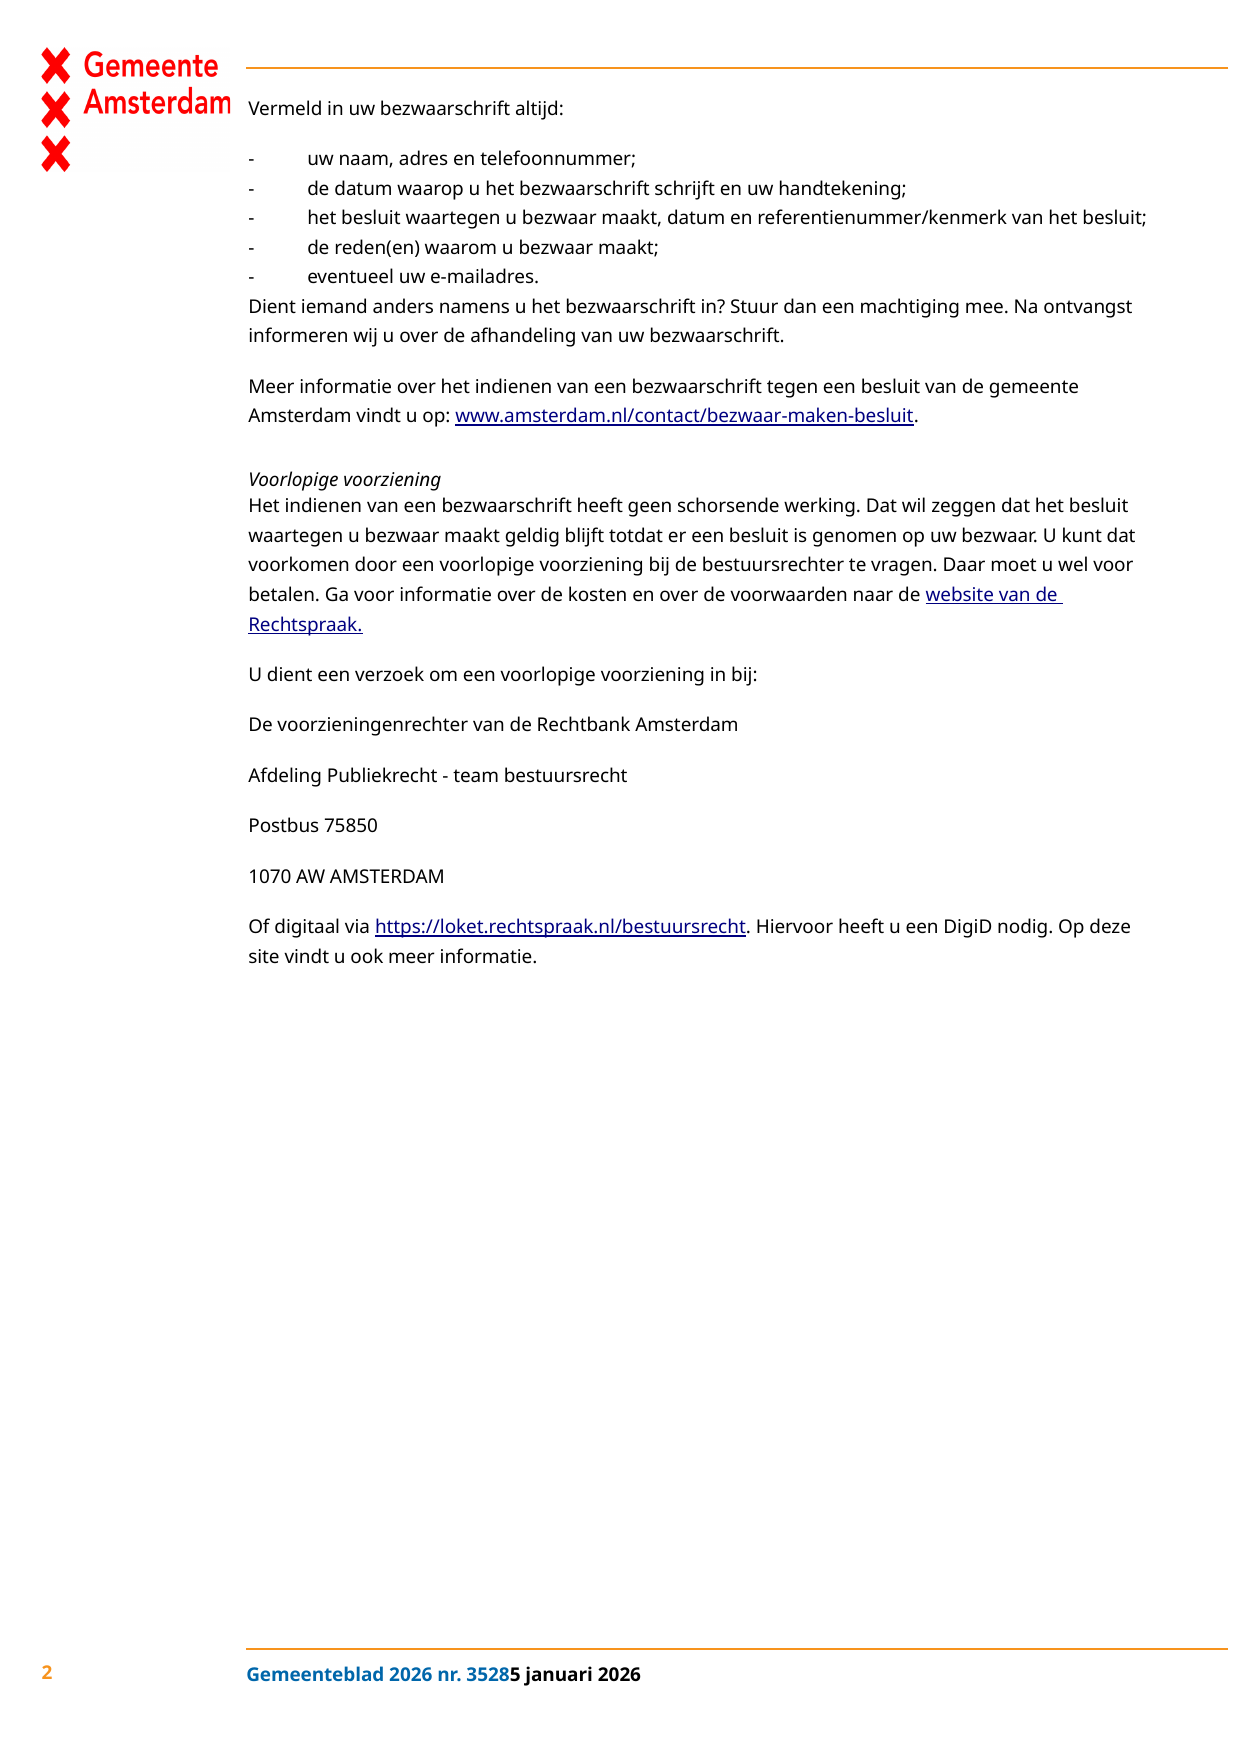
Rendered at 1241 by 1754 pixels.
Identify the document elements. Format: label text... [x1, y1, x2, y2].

text De voorzieningenrechter van de Rechtbank Amsterdam [248, 712, 1152, 737]
text Voorlopige voorziening [248, 467, 1152, 492]
list het besluit waartegen u bezwaar maakt, datum en referentienummer/kenmerk van het besluit; [248, 204, 1152, 230]
text Het indienen van een bezwaarschrift heeft geen schorsende werking. Dat wil zeggen dat het besluit waartegen u bezwaar maakt geldig blijft totdat er een besluit is genomen op uw bezwaar. U kunt dat voorkomen door een voorlopige voorziening bij de bestuursrechter te vragen. Daar moet u wel voor betalen. Ga voor informatie over de kosten en over de voorwaarden naar de website van de Rechtspraak. [248, 492, 1152, 636]
text Vermeld in uw bezwaarschrift altijd: [248, 95, 1152, 121]
list de reden(en) waarom u bezwaar maakt; [248, 234, 1152, 260]
list eventueel uw e-mailadres. [248, 263, 1152, 289]
text U dient een verzoek om een voorlopige voorziening in bij: [248, 661, 1152, 687]
text Dient iemand anders namens u het bezwaarschrift in? Stuur dan een machtiging mee. Na ontvangst informeren wij u over de afhandeling van uw bezwaarschrift. [248, 293, 1152, 348]
list de datum waarop u het bezwaarschrift schrijft en uw handtekening; [248, 175, 1152, 201]
text Of digitaal via https://loket.rechtspraak.nl/bestuursrecht. Hiervoor heeft u een DigiD nodig. Op deze site vindt u ook meer informatie. [248, 913, 1152, 968]
picture [41, 47, 231, 172]
text 1070 AW AMSTERDAM [248, 863, 1152, 888]
text Meer informatie over het indienen van een bezwaarschrift tegen een besluit van de gemeente Amsterdam vindt u op: www.amsterdam.nl/contact/bezwaar-maken-besluit. [248, 373, 1152, 428]
list uw naam, adres en telefoonnummer; [248, 145, 1152, 171]
text Afdeling Publiekrecht - team bestuursrecht [248, 762, 1152, 788]
text Postbus 75850 [248, 812, 1152, 838]
